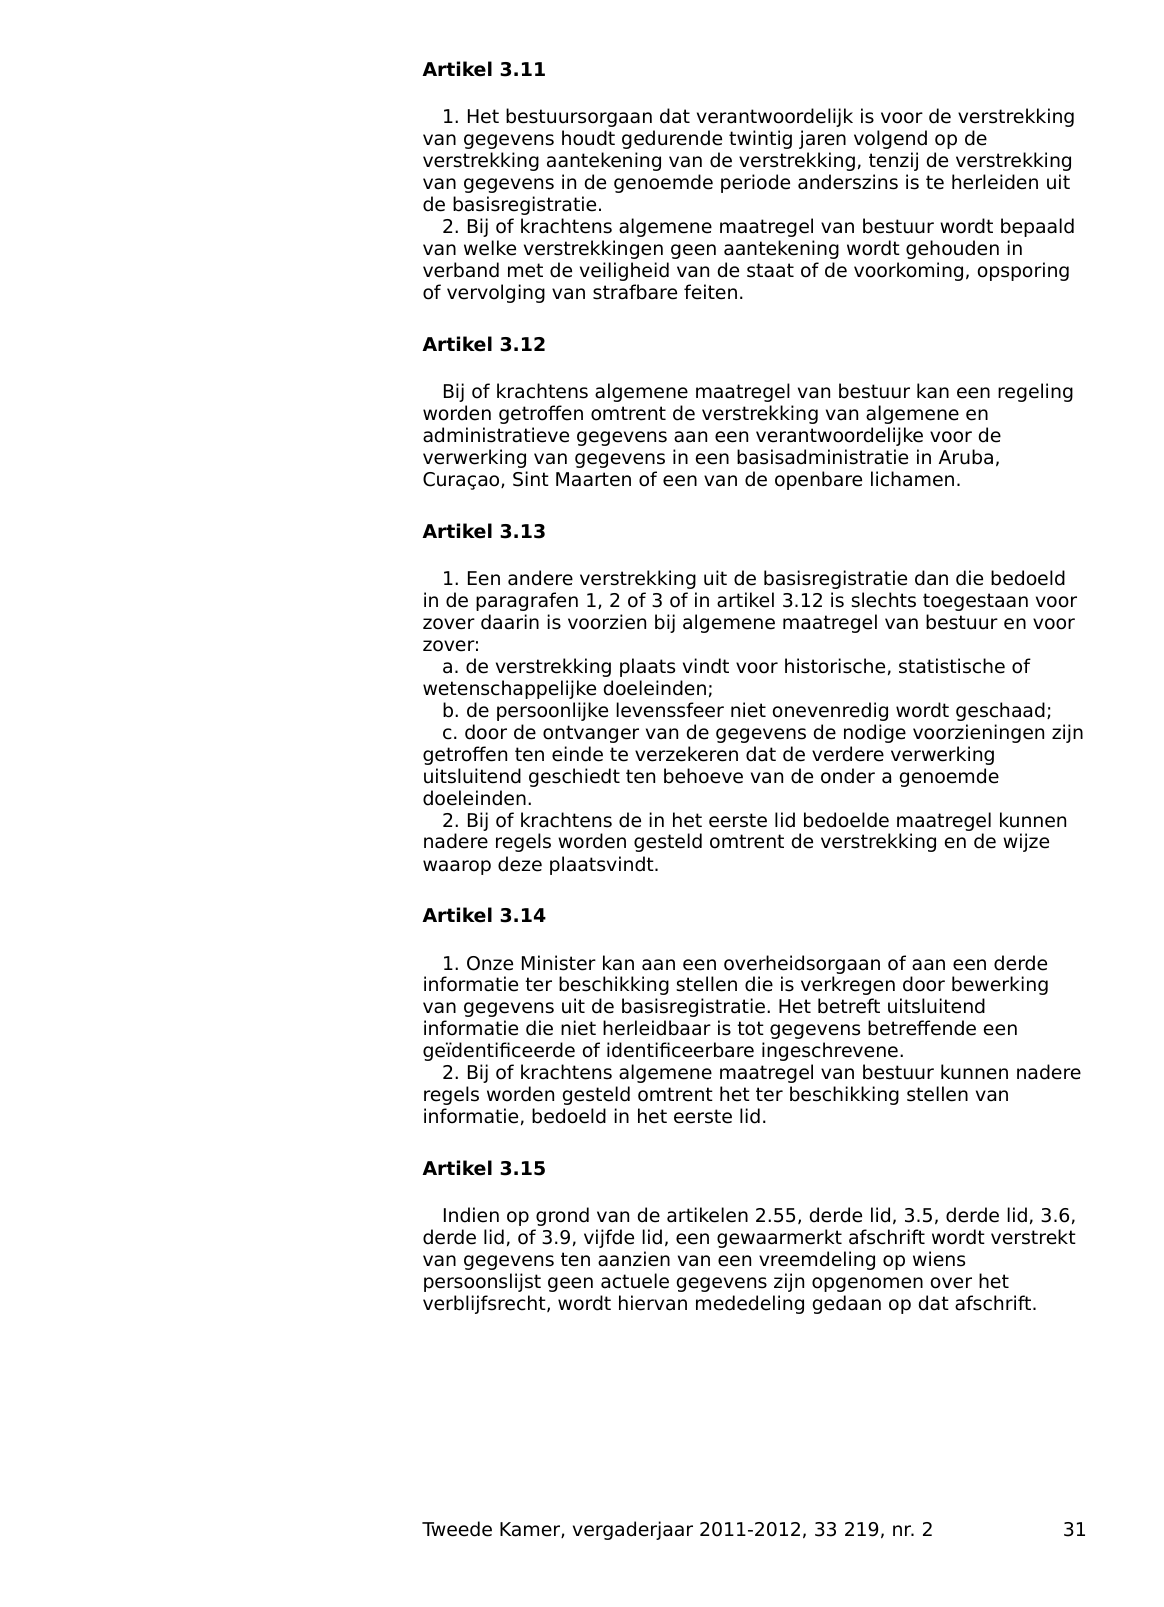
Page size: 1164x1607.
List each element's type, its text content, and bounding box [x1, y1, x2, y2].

text 1. Een andere verstrekking uit de basisregistratie dan die bedoeld in de paragrafen 1, 2 of 3 of in artikel 3.12 is slechts toegestaan voor zover daarin is voorzien bij algemene maatregel van bestuur en voor zover: [422, 568, 1087, 656]
text Bij of krachtens algemene maatregel van bestuur kan een regeling worden getroffen omtrent de verstrekking van algemene en administratieve gegevens aan een verantwoordelijke voor de verwerking van gegevens in een basisadministratie in Aruba, Curaçao, Sint Maarten of een van de openbare lichamen. [422, 381, 1087, 491]
subtitle Artikel 3.14 [422, 905, 1087, 927]
text Indien op grond van de artikelen 2.55, derde lid, 3.5, derde lid, 3.6, derde lid, of 3.9, vijfde lid, een gewaarmerkt afschrift wordt verstrekt van gegevens ten aanzien van een vreemdeling op wiens persoonslijst geen actuele gegevens zijn opgenomen over het verblijfsrecht, wordt hiervan mededeling gedaan op dat afschrift. [422, 1205, 1087, 1315]
subtitle Artikel 3.12 [422, 334, 1087, 356]
text c. door de ontvanger van de gegevens de nodige voorzieningen zijn getroffen ten einde te verzekeren dat de verdere verwerking uitsluitend geschiedt ten behoeve van de onder a genoemde doeleinden. [422, 722, 1087, 809]
subtitle Artikel 3.15 [422, 1158, 1087, 1180]
text 2. Bij of krachtens algemene maatregel van bestuur wordt bepaald van welke verstrekkingen geen aantekening wordt gehouden in verband met de veiligheid van de staat of de voorkoming, opsporing of vervolging van strafbare feiten. [422, 216, 1087, 304]
text 1. Onze Minister kan aan een overheidsorgaan of aan een derde informatie ter beschikking stellen die is verkregen door bewerking van gegevens uit de basisregistratie. Het betreft uitsluitend informatie die niet herleidbaar is tot gegevens betreffende een geïdentificeerde of identificeerbare ingeschrevene. [422, 952, 1087, 1062]
text a. de verstrekking plaats vindt voor historische, statistische of wetenschappelijke doeleinden; [422, 656, 1087, 699]
subtitle Artikel 3.13 [422, 521, 1087, 543]
text 2. Bij of krachtens algemene maatregel van bestuur kunnen nadere regels worden gesteld omtrent het ter beschikking stellen van informatie, bedoeld in het eerste lid. [422, 1062, 1087, 1128]
subtitle Artikel 3.11 [422, 59, 1087, 81]
text 1. Het bestuursorgaan dat verantwoordelijk is voor de verstrekking van gegevens houdt gedurende twintig jaren volgend op de verstrekking aantekening van de verstrekking, tenzij de verstrekking van gegevens in de genoemde periode anderszins is te herleiden uit de basisregistratie. [422, 106, 1087, 216]
text b. de persoonlijke levenssfeer niet onevenredig wordt geschaad; [422, 699, 1087, 722]
text 2. Bij of krachtens de in het eerste lid bedoelde maatregel kunnen nadere regels worden gesteld omtrent de verstrekking en de wijze waarop deze plaatsvindt. [422, 809, 1087, 875]
